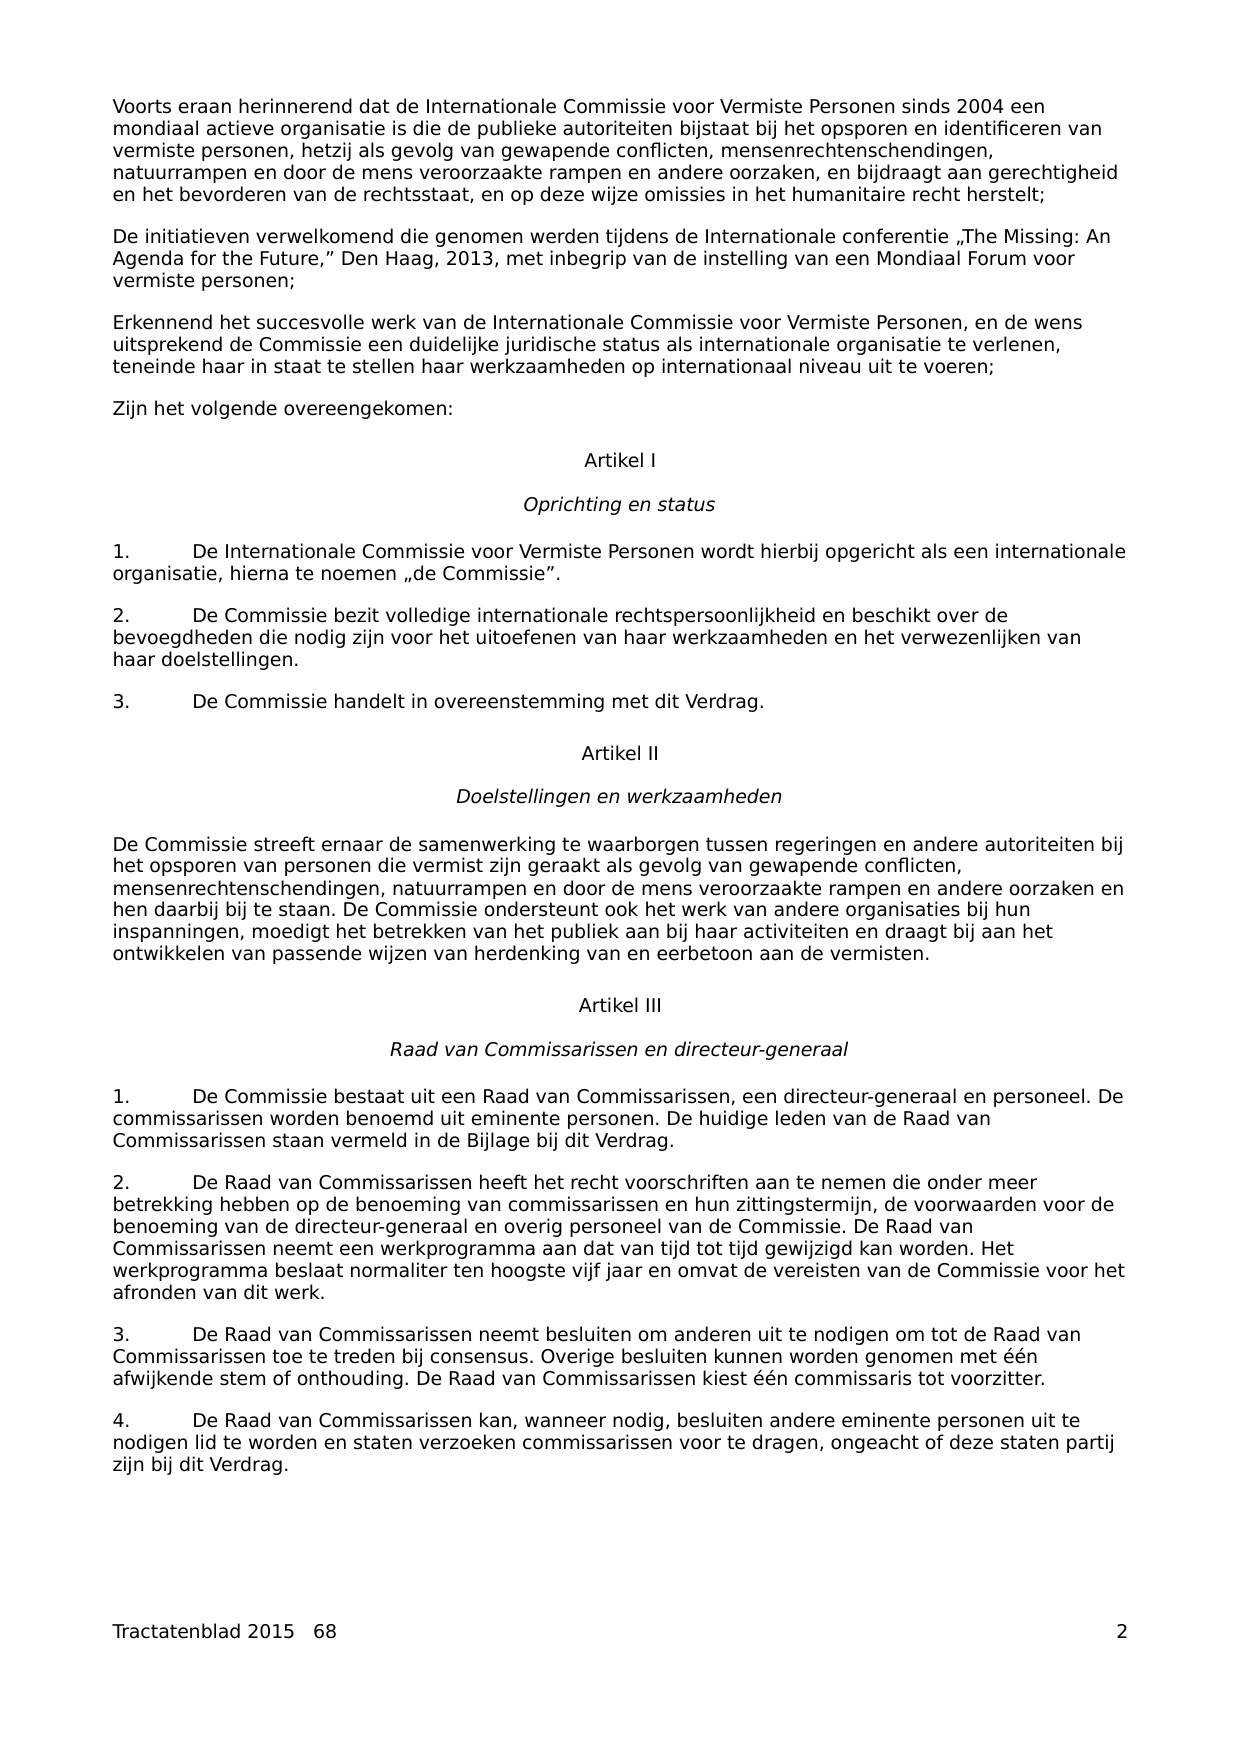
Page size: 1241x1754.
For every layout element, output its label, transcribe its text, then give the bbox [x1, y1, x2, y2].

subtitle Artikel II Doelstellingen en werkzaamheden [112, 742, 1128, 808]
text 2. De Raad van Commissarissen heeft het recht voorschriften aan te nemen die onder meer betrekking hebben op de benoeming van commissarissen en hun zittingstermijn, de voorwaarden voor de benoeming van de directeur-generaal en overig personeel van de Commissie. De Raad van Commissarissen neemt een werkprogramma aan dat van tijd tot tijd gewijzigd kan worden. Het werkprogramma beslaat normaliter ten hoogste vijf jaar en omvat de vereisten van de Commissie voor het afronden van dit werk. [112, 1172, 1128, 1304]
text Voorts eraan herinnerend dat de Internationale Commissie voor Vermiste Personen sinds 2004 een mondiaal actieve organisatie is die de publieke autoriteiten bijstaat bij het opsporen en identificeren van vermiste personen, hetzij als gevolg van gewapende conflicten, mensenrechtenschendingen, natuurrampen en door de mens veroorzaakte rampen en andere oorzaken, en bijdraagt aan gerechtigheid en het bevorderen van de rechtsstaat, en op deze wijze omissies in het humanitaire recht herstelt; [112, 96, 1128, 206]
text 3. De Raad van Commissarissen neemt besluiten om anderen uit te nodigen om tot de Raad van Commissarissen toe te treden bij consensus. Overige besluiten kunnen worden genomen met één afwijkende stem of onthouding. De Raad van Commissarissen kiest één commissaris tot voorzitter. [112, 1324, 1128, 1390]
subtitle Artikel I Oprichting en status [112, 450, 1128, 516]
text 1. De Internationale Commissie voor Vermiste Personen wordt hierbij opgericht als een internationale organisatie, hierna te noemen „de Commissie”. [112, 541, 1128, 584]
text 2. De Commissie bezit volledige internationale rechtspersoonlijkheid en beschikt over de bevoegdheden die nodig zijn voor het uitoefenen van haar werkzaamheden en het verwezenlijken van haar doelstellingen. [112, 604, 1128, 671]
text 4. De Raad van Commissarissen kan, wanneer nodig, besluiten andere eminente personen uit te nodigen lid te worden en staten verzoeken commissarissen voor te dragen, ongeacht of deze staten partij zijn bij dit Verdrag. [112, 1410, 1128, 1476]
subtitle Artikel III Raad van Commissarissen en directeur-generaal [112, 995, 1128, 1061]
text 3. De Commissie handelt in overeenstemming met dit Verdrag. [112, 691, 1128, 712]
text De initiatieven verwelkomend die genomen werden tijdens de Internationale conferentie „The Missing: An Agenda for the Future,” Den Haag, 2013, met inbegrip van de instelling van een Mondiaal Forum voor vermiste personen; [112, 226, 1128, 292]
text Erkennend het succesvolle werk van de Internationale Commissie voor Vermiste Personen, en de wens uitsprekend de Commissie een duidelijke juridische status als internationale organisatie te verlenen, teneinde haar in staat te stellen haar werkzaamheden op internationaal niveau uit te voeren; [112, 312, 1128, 378]
text De Commissie streeft ernaar de samenwerking te waarborgen tussen regeringen en andere autoriteiten bij het opsporen van personen die vermist zijn geraakt als gevolg van gewapende conflicten, mensenrechtenschendingen, natuurrampen en door de mens veroorzaakte rampen en andere oorzaken en hen daarbij bij te staan. De Commissie ondersteunt ook het werk van andere organisaties bij hun inspanningen, moedigt het betrekken van het publiek aan bij haar activiteiten en draagt bij aan het ontwikkelen van passende wijzen van herdenking van en eerbetoon aan de vermisten. [112, 833, 1128, 965]
text Zijn het volgende overeengekomen: [112, 398, 1128, 420]
text 1. De Commissie bestaat uit een Raad van Commissarissen, een directeur-generaal en personeel. De commissarissen worden benoemd uit eminente personen. De huidige leden van de Raad van Commissarissen staan vermeld in de Bijlage bij dit Verdrag. [112, 1086, 1128, 1152]
